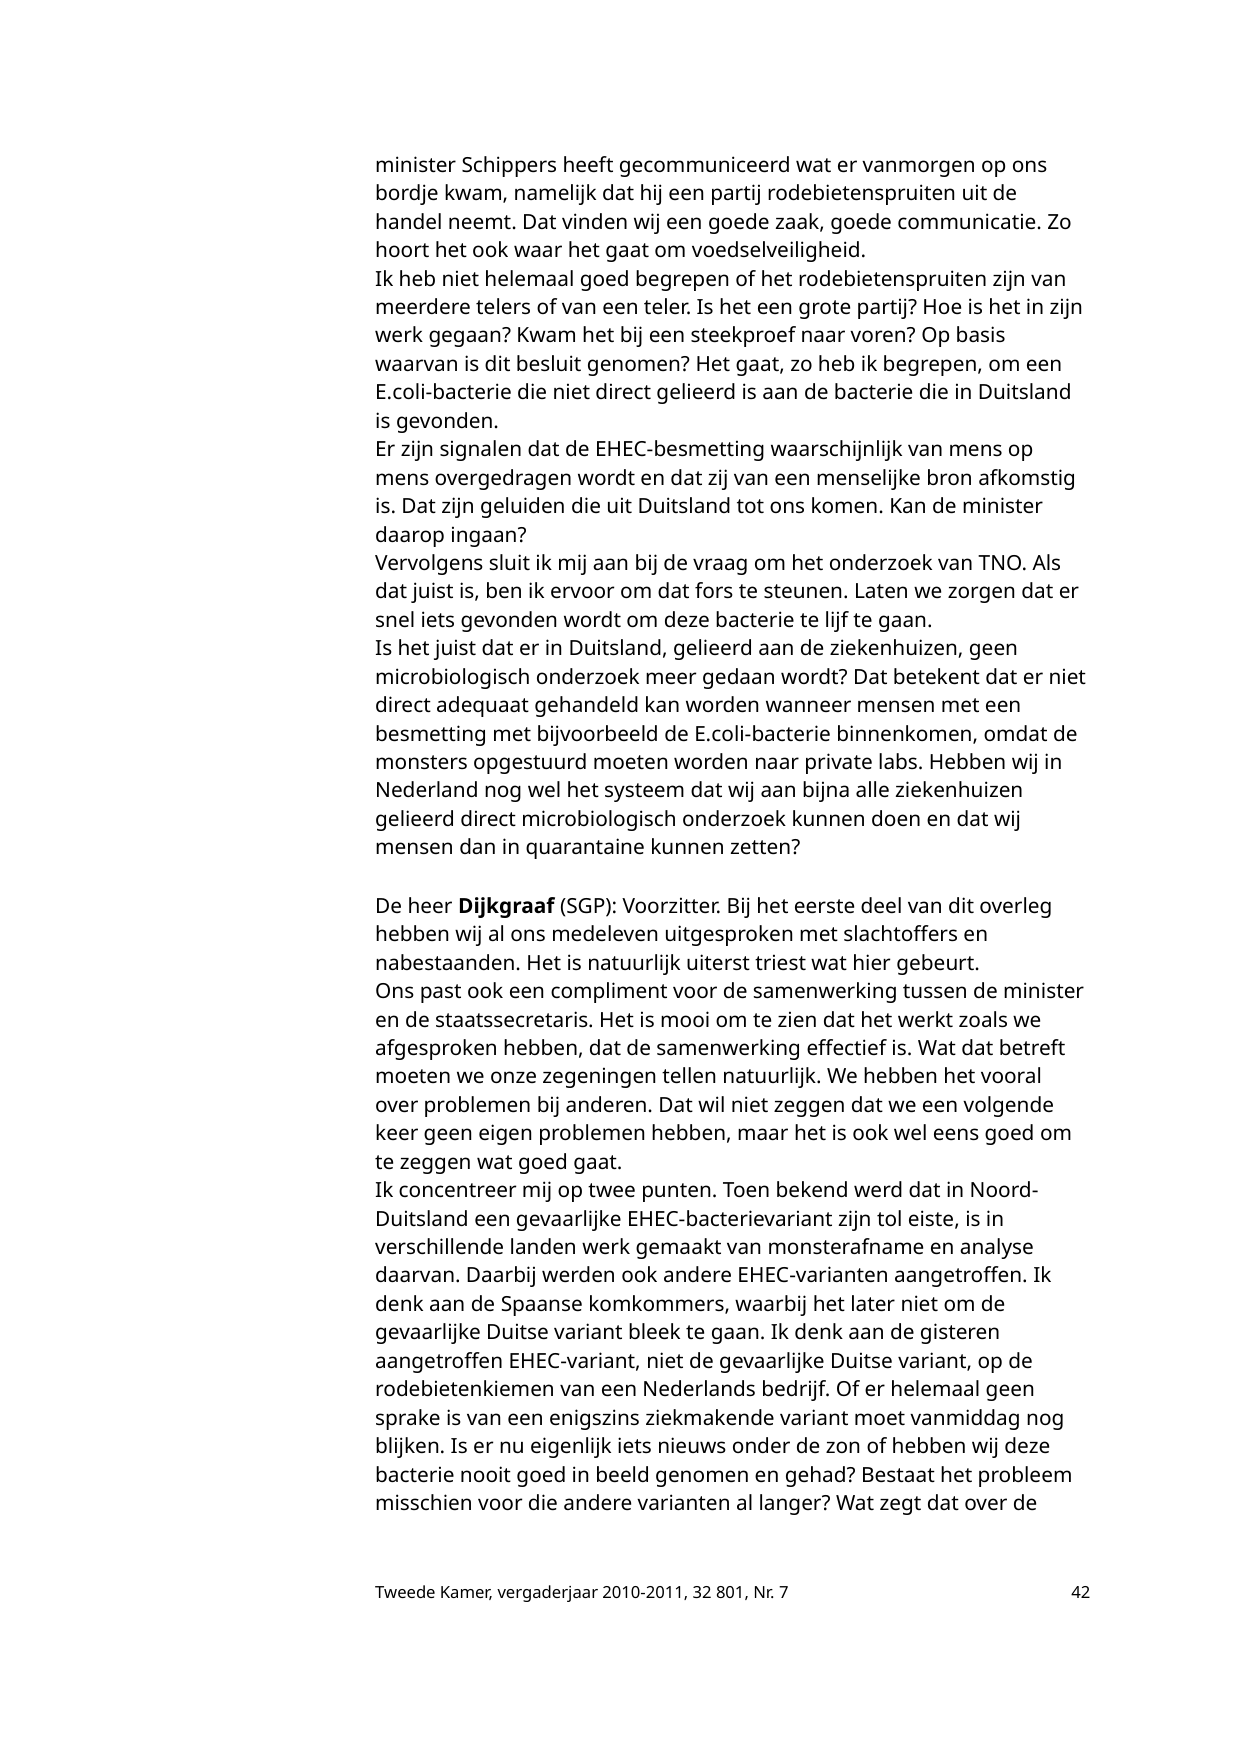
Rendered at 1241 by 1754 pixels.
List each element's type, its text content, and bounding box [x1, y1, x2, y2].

text Er zijn signalen dat de EHEC-besmetting waarschijnlijk van mens op mens overgedragen wordt en dat zij van een menselijke bron afkomstig is. Dat zijn geluiden die uit Duitsland tot ons komen. Kan de minister daarop ingaan? [375, 434, 1090, 548]
text Ik heb niet helemaal goed begrepen of het rodebietenspruiten zijn van meerdere telers of van een teler. Is het een grote partij? Hoe is het in zijn werk gegaan? Kwam het bij een steekproef naar voren? Op basis waarvan is dit besluit genomen? Het gaat, zo heb ik begrepen, om een E.coli-bacterie die niet direct gelieerd is aan de bacterie die in Duitsland is gevonden. [375, 264, 1090, 434]
text De heer Dijkgraaf (SGP): Voorzitter. Bij het eerste deel van dit overleg hebben wij al ons medeleven uitgesproken met slachtoffers en nabestaanden. Het is natuurlijk uiterst triest wat hier gebeurt. [375, 891, 1090, 976]
text Ons past ook een compliment voor de samenwerking tussen de minister en de staatssecretaris. Het is mooi om te zien dat het werkt zoals we afgesproken hebben, dat de samenwerking effectief is. Wat dat betreft moeten we onze zegeningen tellen natuurlijk. We hebben het vooral over problemen bij anderen. Dat wil niet zeggen dat we een volgende keer geen eigen problemen hebben, maar het is ook wel eens goed om te zeggen wat goed gaat. [375, 976, 1090, 1175]
text Is het juist dat er in Duitsland, gelieerd aan de ziekenhuizen, geen microbiologisch onderzoek meer gedaan wordt? Dat betekent dat er niet direct adequaat gehandeld kan worden wanneer mensen met een besmetting met bijvoorbeeld de E.coli-bacterie binnenkomen, omdat de monsters opgestuurd moeten worden naar private labs. Hebben wij in Nederland nog wel het systeem dat wij aan bijna alle ziekenhuizen gelieerd direct microbiologisch onderzoek kunnen doen en dat wij mensen dan in quarantaine kunnen zetten? [375, 633, 1090, 861]
text Ik concentreer mij op twee punten. Toen bekend werd dat in Noord-Duitsland een gevaarlijke EHEC-bacterievariant zijn tol eiste, is in verschillende landen werk gemaakt van monsterafname en analyse daarvan. Daarbij werden ook andere EHEC-varianten aangetroffen. Ik denk aan de Spaanse komkommers, waarbij het later niet om de gevaarlijke Duitse variant bleek te gaan. Ik denk aan de gisteren aangetroffen EHEC-variant, niet de gevaarlijke Duitse variant, op de rodebietenkiemen van een Nederlands bedrijf. Of er helemaal geen sprake is van een enigszins ziekmakende variant moet vanmiddag nog blijken. Is er nu eigenlijk iets nieuws onder de zon of hebben wij deze bacterie nooit goed in beeld genomen en gehad? Bestaat het probleem misschien voor die andere varianten al langer? Wat zegt dat over de [375, 1175, 1090, 1517]
text Vervolgens sluit ik mij aan bij de vraag om het onderzoek van TNO. Als dat juist is, ben ik ervoor om dat fors te steunen. Laten we zorgen dat er snel iets gevonden wordt om deze bacterie te lijf te gaan. [375, 548, 1090, 633]
text minister Schippers heeft gecommuniceerd wat er vanmorgen op ons bordje kwam, namelijk dat hij een partij rodebietenspruiten uit de handel neemt. Dat vinden wij een goede zaak, goede communicatie. Zo hoort het ook waar het gaat om voedselveiligheid. [375, 150, 1090, 264]
